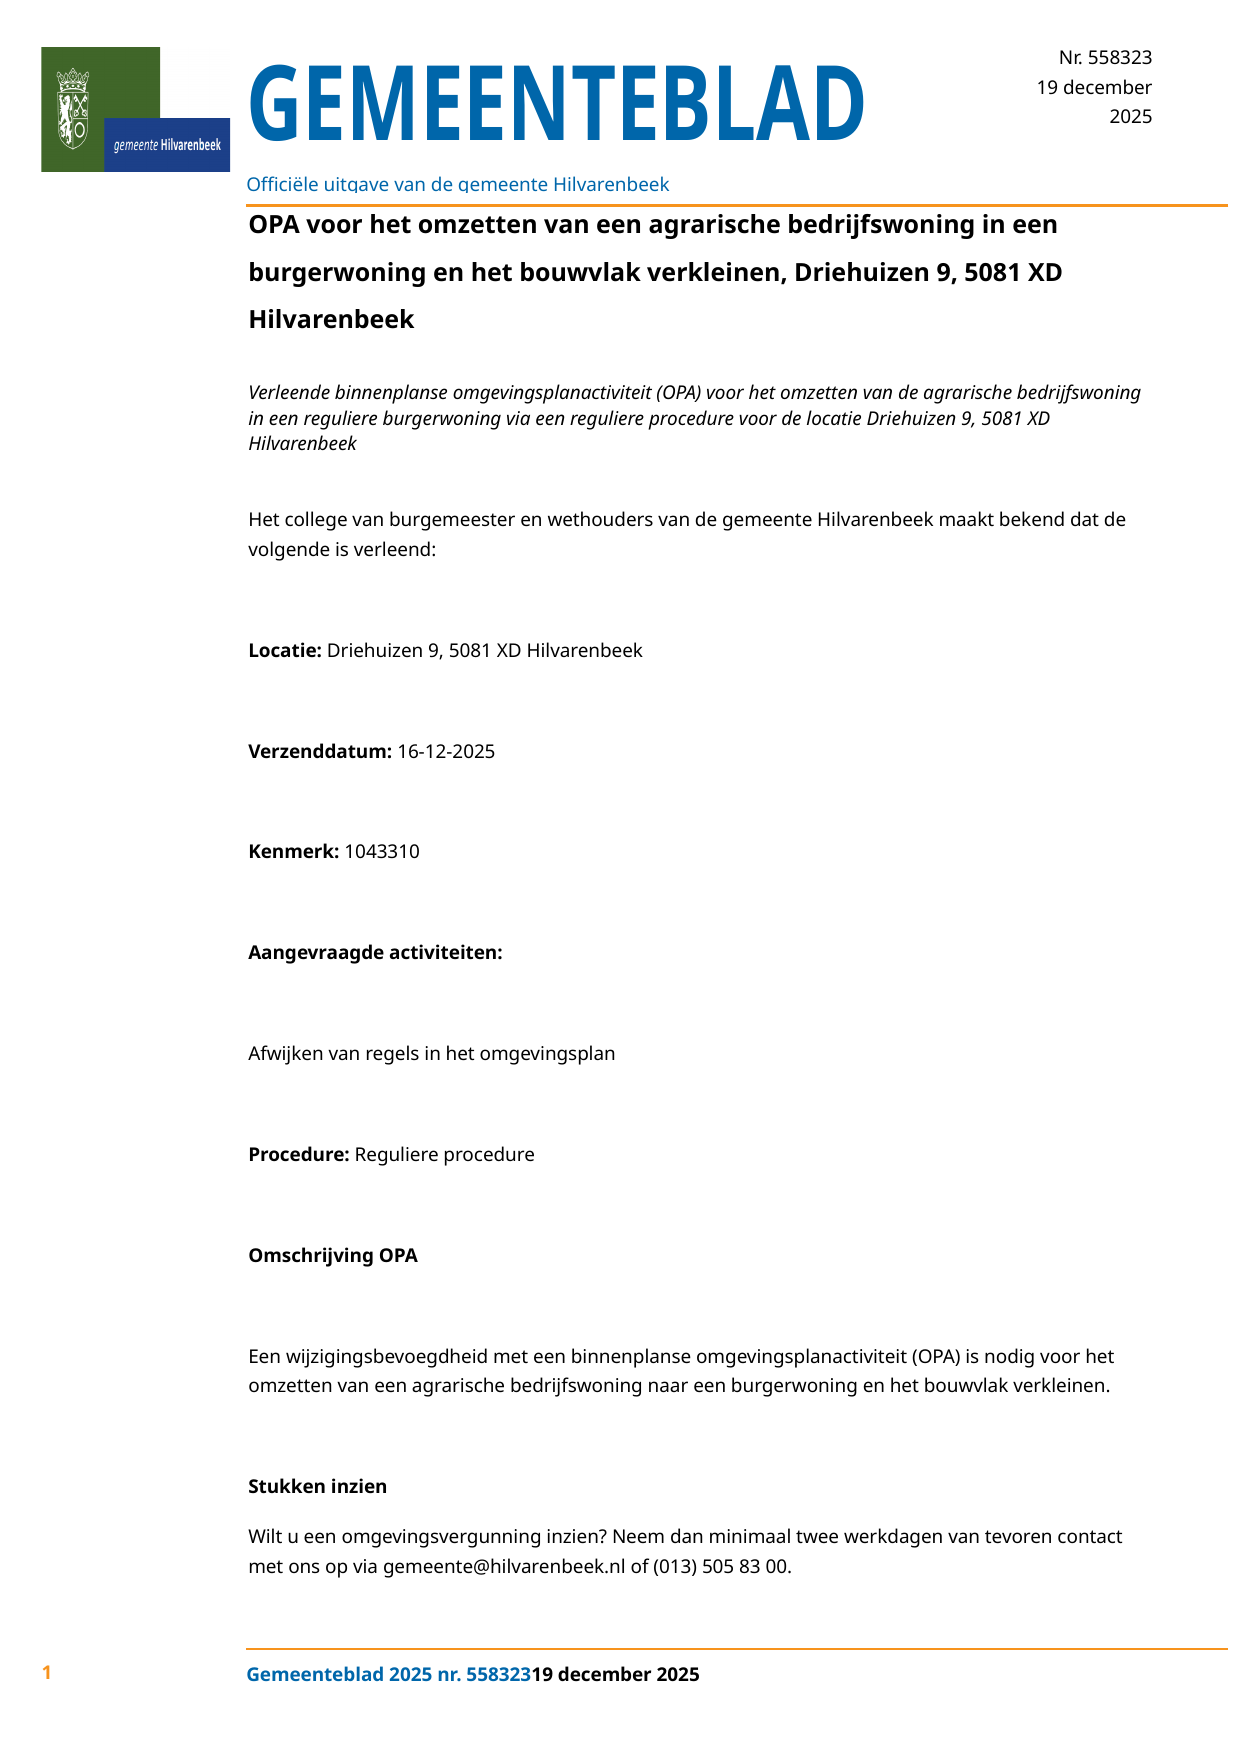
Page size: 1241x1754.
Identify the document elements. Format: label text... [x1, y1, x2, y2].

text Afwijken van regels in het omgevingsplan [248, 1040, 1152, 1066]
text Kenmerk: 1043310 [248, 839, 1152, 864]
text Stukken inzien [248, 1473, 1152, 1499]
text Omschrijving OPA [248, 1242, 1152, 1268]
text Wilt u een omgevingsvergunning inzien? Neem dan minimaal twee werkdagen van tevoren contact met ons op via gemeente@hilvarenbeek.nl of (013) 505 83 00. [248, 1524, 1152, 1579]
text Verzenddatum: 16-12-2025 [248, 738, 1152, 764]
text OPA voor het omzetten van een agrarische bedrijfswoning in een burgerwoning en het bouwvlak verkleinen, Driehuizen 9, 5081 XD Hilvarenbeek [248, 207, 1152, 336]
text Een wijzigingsbevoegdheid met een binnenplanse omgevingsplanactiviteit (OPA) is nodig voor het omzetten van een agrarische bedrijfswoning naar een burgerwoning en het bouwvlak verkleinen. [248, 1343, 1152, 1398]
text Procedure: Reguliere procedure [248, 1141, 1152, 1167]
text Het college van burgemeester en wethouders van de gemeente Hilvarenbeek maakt bekend dat de volgende is verleend: [248, 507, 1152, 562]
text Verleende binnenplanse omgevingsplanactiviteit (OPA) voor het omzetten van de agrarische bedrijfswoning in een reguliere burgerwoning via een reguliere procedure voor de locatie Driehuizen 9, 5081 XD Hilvarenbeek [248, 379, 1152, 456]
text Aangevraagde activiteiten: [248, 939, 1152, 965]
text Locatie: Driehuizen 9, 5081 XD Hilvarenbeek [248, 637, 1152, 663]
picture [41, 47, 231, 172]
